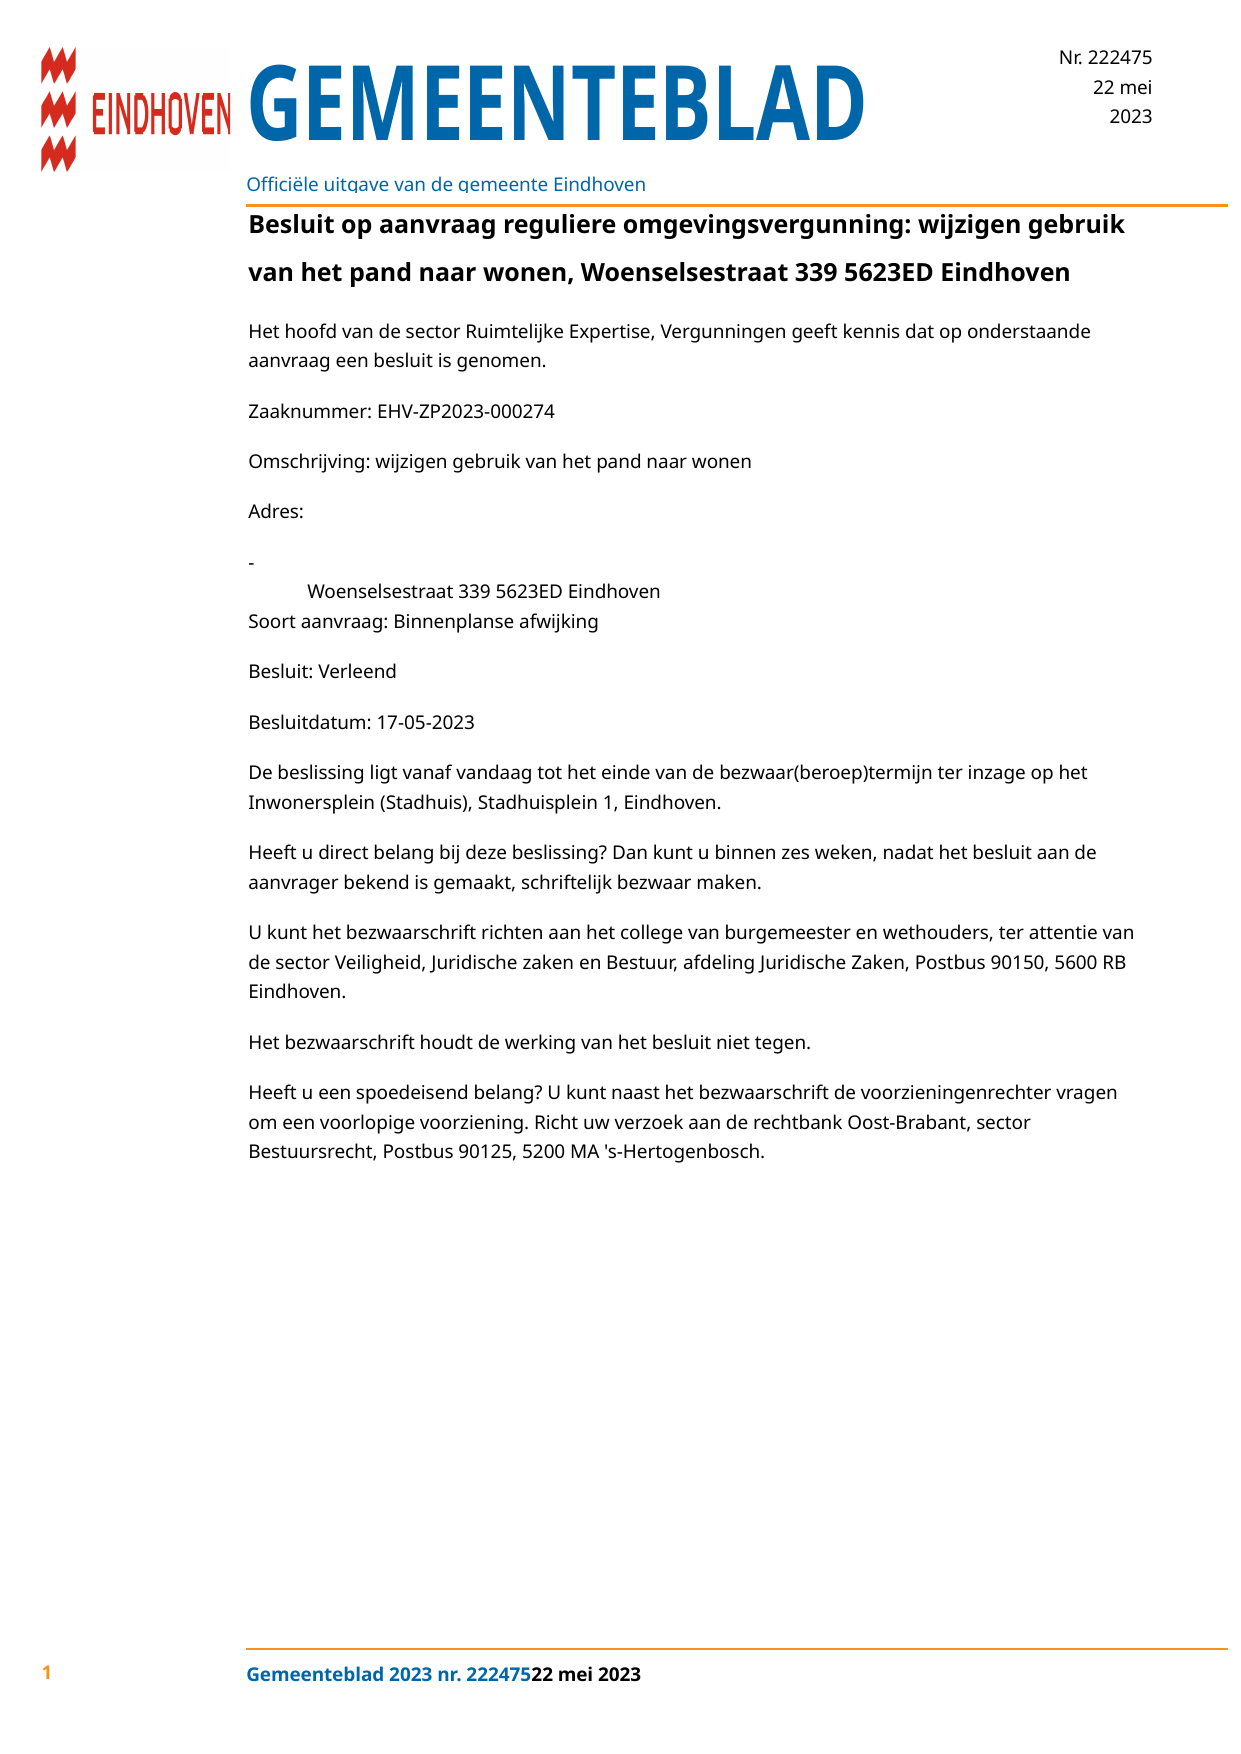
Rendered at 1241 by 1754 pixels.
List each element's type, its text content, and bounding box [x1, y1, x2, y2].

text De beslissing ligt vanaf vandaag tot het einde van de bezwaar(beroep)termijn ter inzage op het Inwonersplein (Stadhuis), Stadhuisplein 1, Eindhoven. [248, 759, 1152, 815]
text Soort aanvraag: Binnenplanse afwijking [248, 608, 1152, 634]
text Zaaknummer: EHV-ZP2023-000274 [248, 398, 1152, 424]
text Omschrijving: wijzigen gebruik van het pand naar wonen [248, 448, 1152, 474]
picture [41, 47, 231, 172]
list Woenselsestraat 339 5623ED Eindhoven [248, 579, 1152, 604]
text Heeft u een spoedeisend belang? U kunt naast het bezwaarschrift de voorzieningenrechter vragen om een voorlopige voorziening. Richt uw verzoek aan de rechtbank Oost-Brabant, sector Bestuursrecht, Postbus 90125, 5200 MA 's-Hertogenbosch. [248, 1079, 1152, 1164]
text U kunt het bezwaarschrift richten aan het college van burgemeester en wethouders, ter attentie van de sector Veiligheid, Juridische zaken en Bestuur, afdeling Juridische Zaken, Postbus 90150, 5600 RB Eindhoven. [248, 919, 1152, 1004]
text Het hoofd van de sector Ruimtelijke Expertise, Vergunningen geeft kennis dat op onderstaande aanvraag een besluit is genomen. [248, 318, 1152, 373]
text Het bezwaarschrift houdt de werking van het besluit niet tegen. [248, 1029, 1152, 1055]
text Besluit: Verleend [248, 659, 1152, 684]
text Besluit op aanvraag reguliere omgevingsvergunning: wijzigen gebruik van het pand naar wonen, Woenselsestraat 339 5623ED Eindhoven [248, 207, 1152, 288]
text Heeft u direct belang bij deze beslissing? Dan kunt u binnen zes weken, nadat het besluit aan de aanvrager bekend is gemaakt, schriftelijk bezwaar maken. [248, 839, 1152, 895]
text Besluitdatum: 17-05-2023 [248, 709, 1152, 735]
text Adres: [248, 499, 1152, 524]
